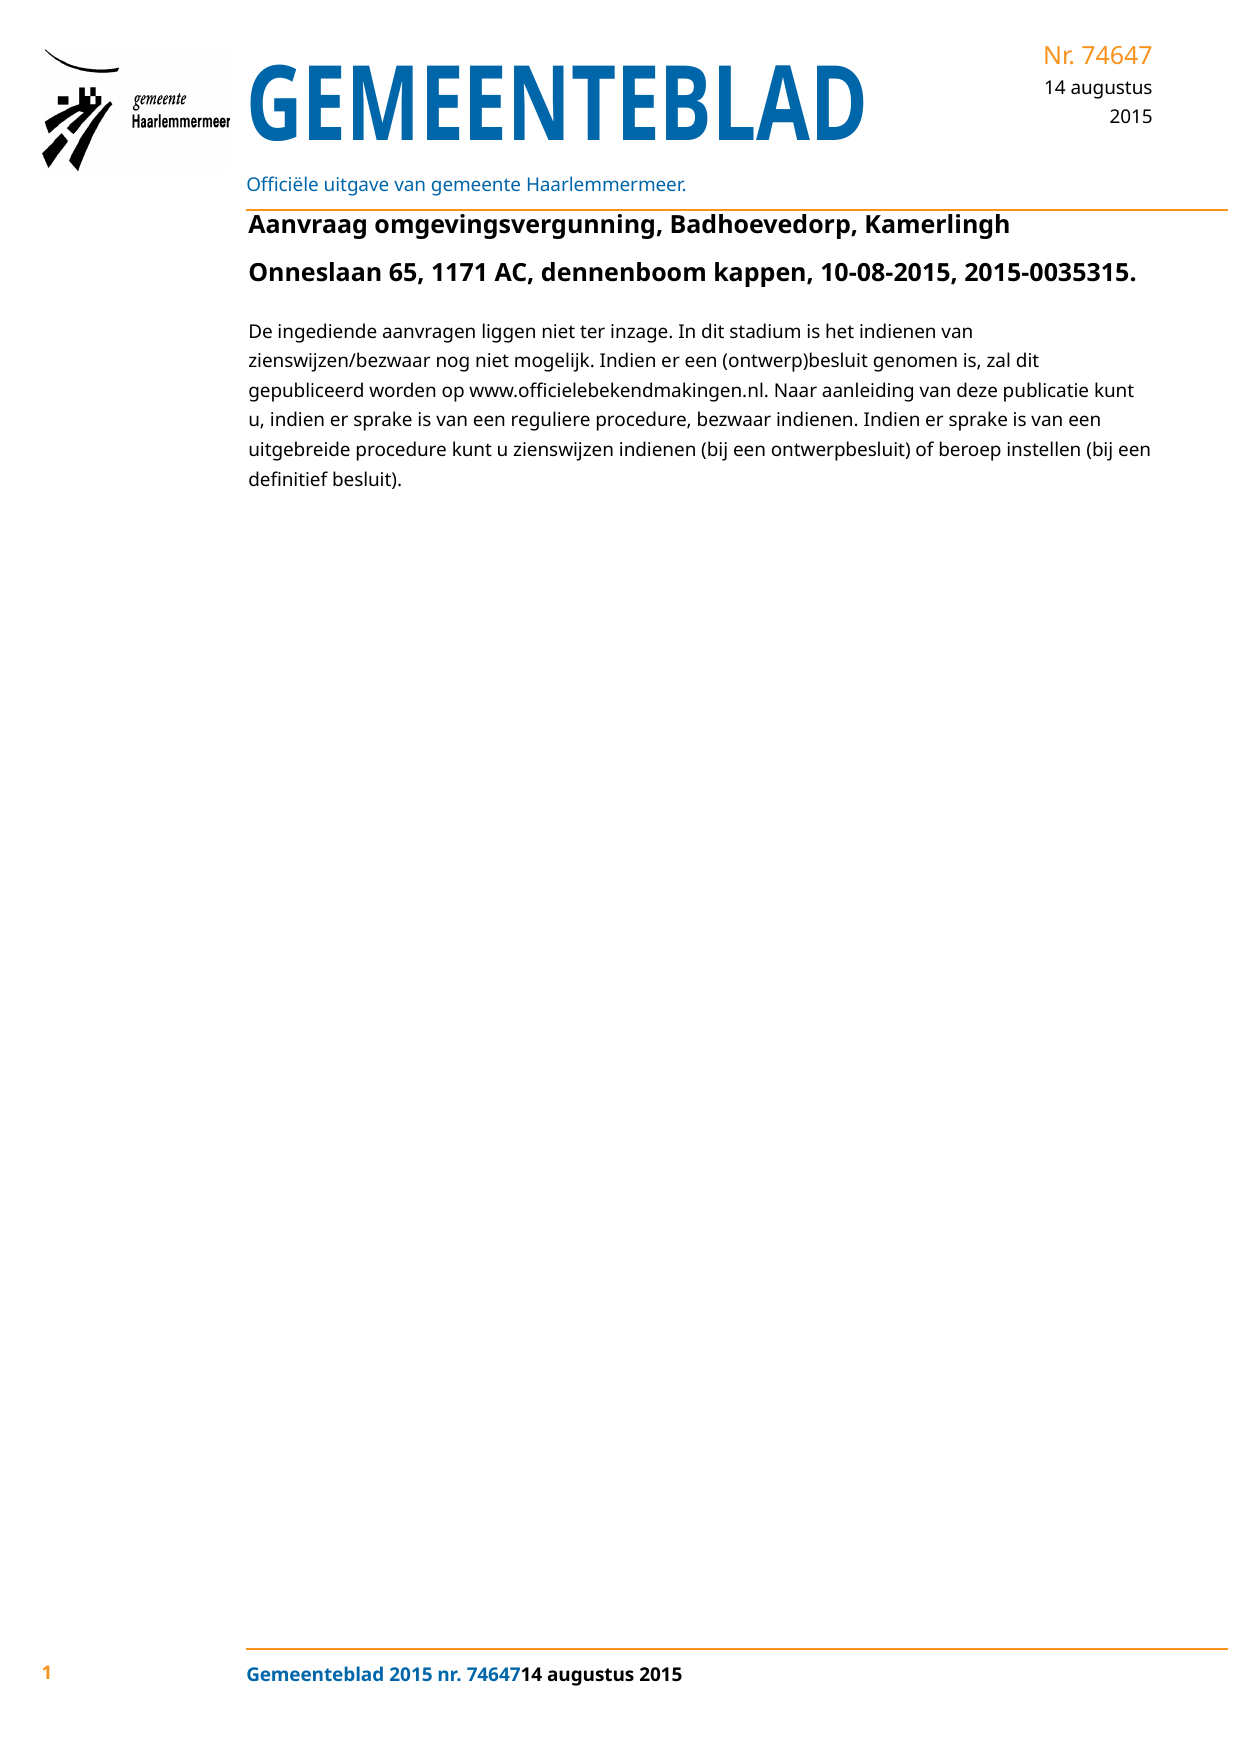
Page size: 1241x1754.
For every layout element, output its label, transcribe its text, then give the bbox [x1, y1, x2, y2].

text De ingediende aanvragen liggen niet ter inzage. In dit stadium is het indienen van zienswijzen/bezwaar nog niet mogelijk. Indien er een (ontwerp)besluit genomen is, zal dit gepubliceerd worden op www.officielebekendmakingen.nl. Naar aanleiding van deze publicatie kunt u, indien er sprake is van een reguliere procedure, bezwaar indienen. Indien er sprake is van een uitgebreide procedure kunt u zienswijzen indienen (bij een ontwerpbesluit) of beroep instellen (bij een definitief besluit). [248, 318, 1152, 492]
picture [41, 47, 231, 172]
text Aanvraag omgevingsvergunning, Badhoevedorp, Kamerlingh Onneslaan 65, 1171 AC, dennenboom kappen, 10-08-2015, 2015-0035315. [248, 211, 1152, 288]
